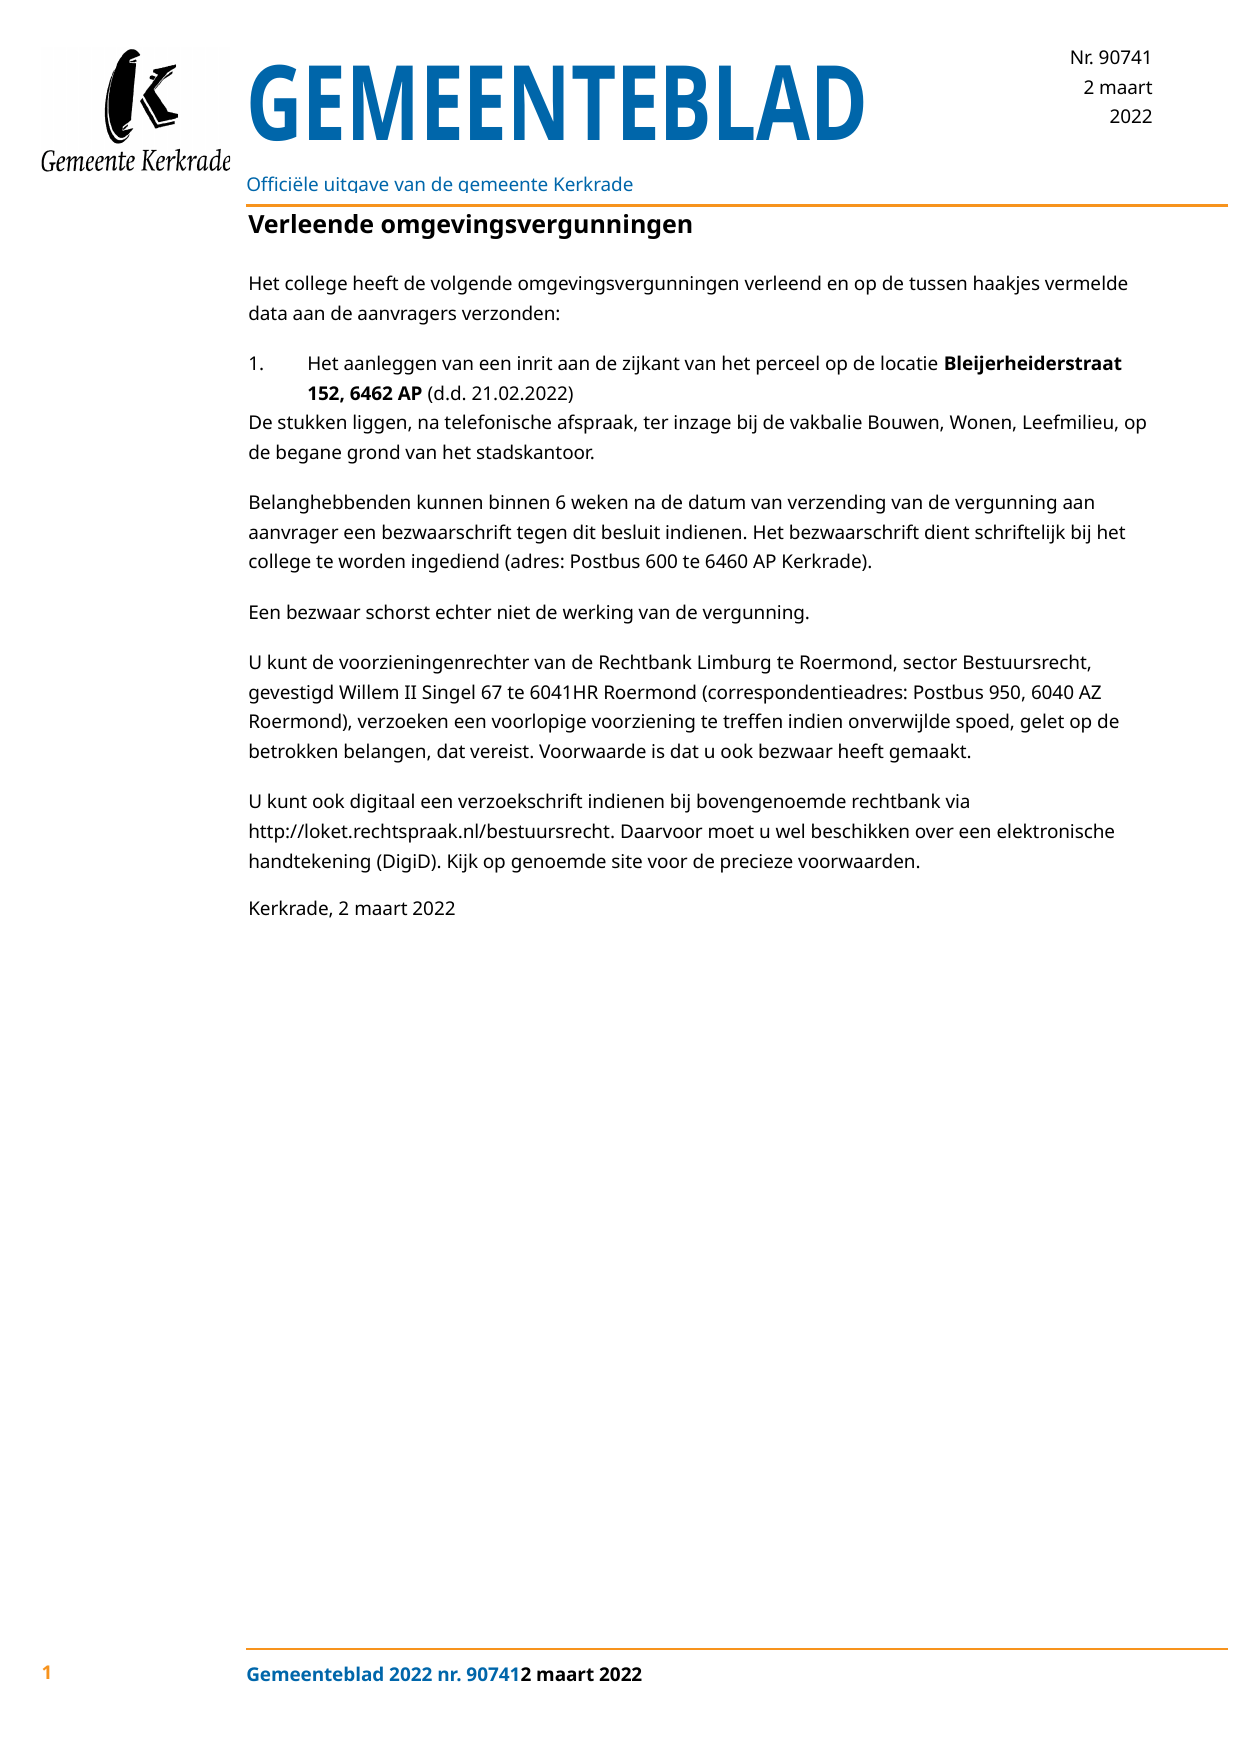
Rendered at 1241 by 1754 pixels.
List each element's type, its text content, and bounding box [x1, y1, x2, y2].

text Belanghebbenden kunnen binnen 6 weken na de datum van verzending van de vergunning aan aanvrager een bezwaarschrift tegen dit besluit indienen. Het bezwaarschrift dient schriftelijk bij het college te worden ingediend (adres: Postbus 600 te 6460 AP Kerkrade). [248, 489, 1152, 574]
picture [41, 47, 231, 172]
text Het college heeft de volgende omgevingsvergunningen verleend en op de tussen haakjes vermelde data aan de aanvragers verzonden: [248, 270, 1152, 326]
text Kerkrade, 2 maart 2022 [248, 896, 1152, 921]
text Verleende omgevingsvergunningen [248, 207, 1152, 241]
text Een bezwaar schorst echter niet de werking van de vergunning. [248, 599, 1152, 625]
text U kunt de voorzieningenrechter van de Rechtbank Limburg te Roermond, sector Bestuursrecht, gevestigd Willem II Singel 67 te 6041HR Roermond (correspondentieadres: Postbus 950, 6040 AZ Roermond), verzoeken een voorlopige voorziening te treffen indien onverwijlde spoed, gelet op de betrokken belangen, dat vereist. Voorwaarde is dat u ook bezwaar heeft gemaakt. [248, 649, 1152, 764]
list Het aanleggen van een inrit aan de zijkant van het perceel op de locatie Bleijerheiderstraat 152, 6462 AP (d.d. 21.02.2022) [248, 350, 1152, 406]
text U kunt ook digitaal een verzoekschrift indienen bij bovengenoemde rechtbank via http://loket.rechtspraak.nl/bestuursrecht. Daarvoor moet u wel beschikken over een elektronische handtekening (DigiD). Kijk op genoemde site voor de precieze voorwaarden. [248, 789, 1152, 873]
text De stukken liggen, na telefonische afspraak, ter inzage bij de vakbalie Bouwen, Wonen, Leefmilieu, op de begane grond van het stadskantoor. [248, 409, 1152, 465]
